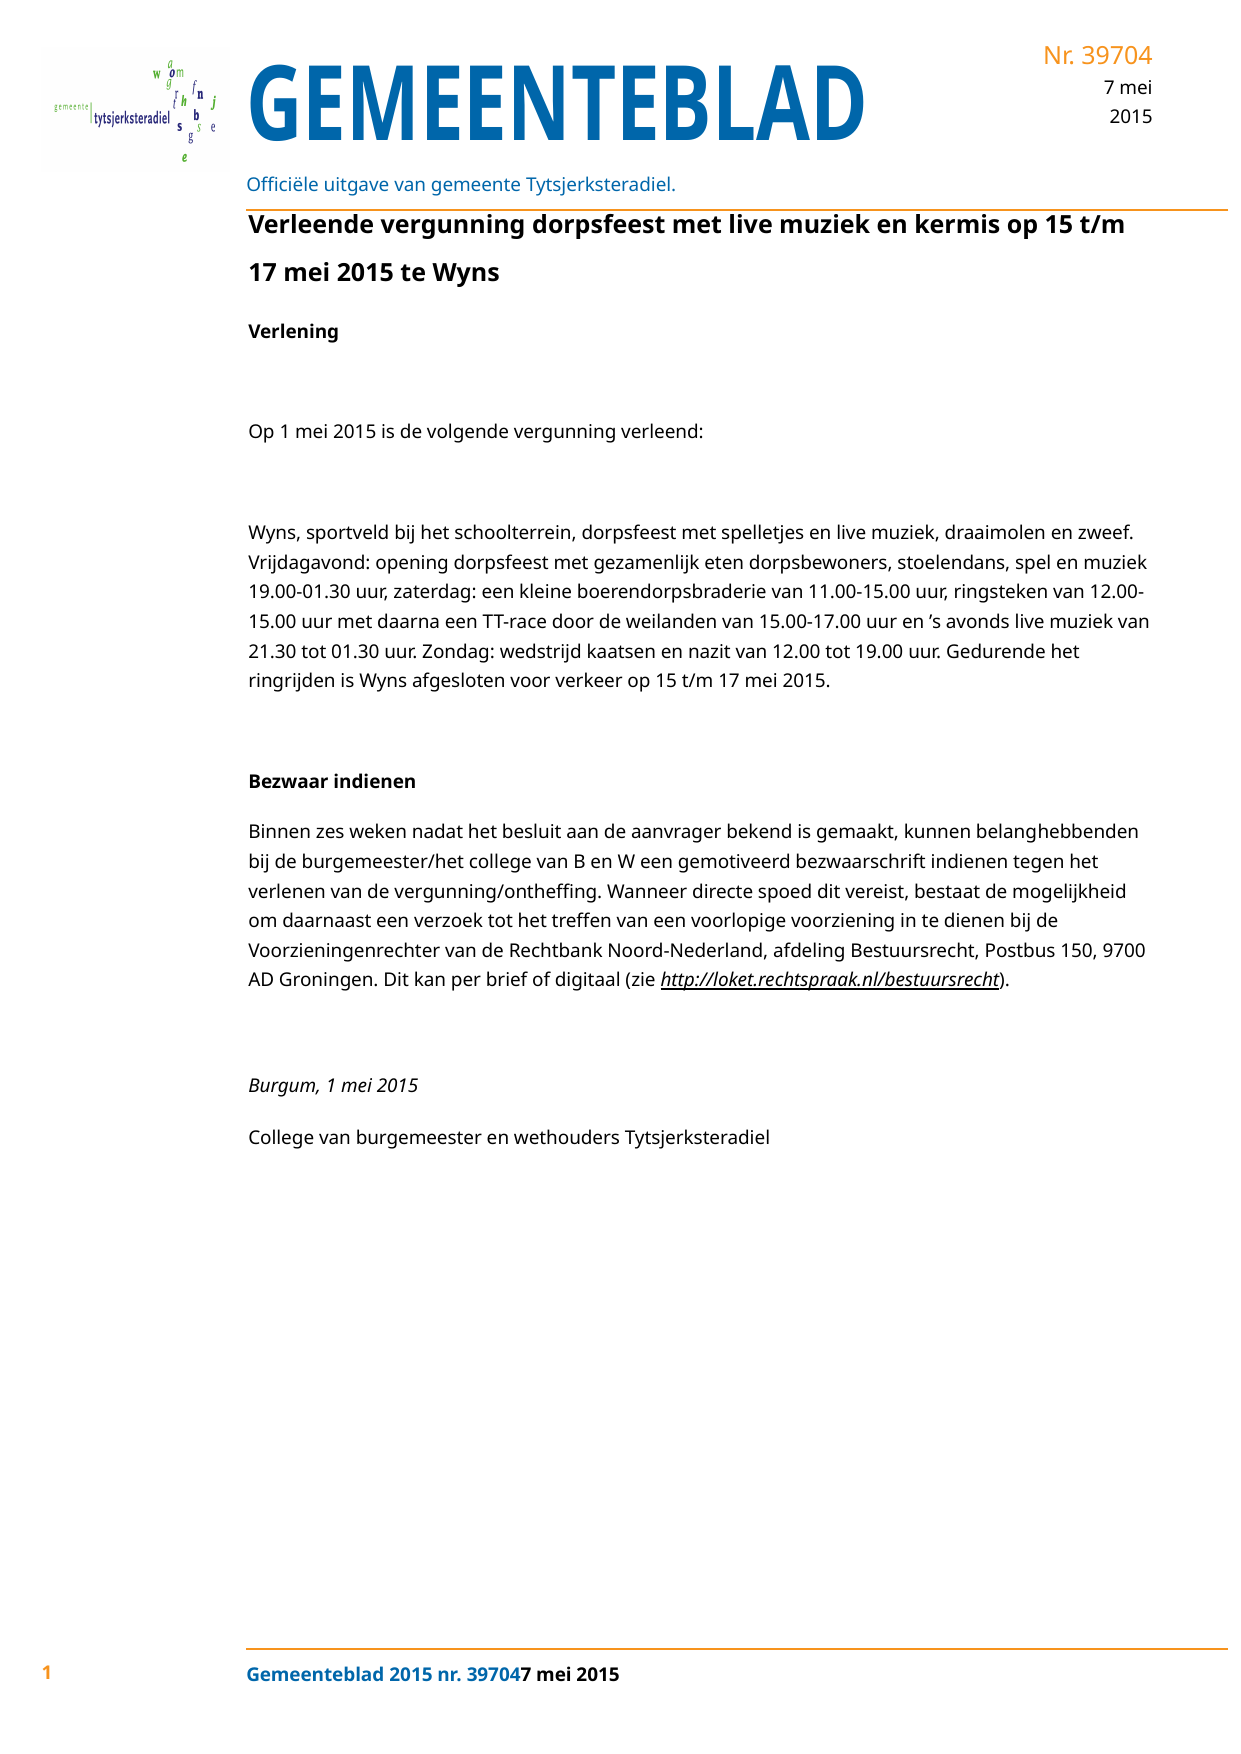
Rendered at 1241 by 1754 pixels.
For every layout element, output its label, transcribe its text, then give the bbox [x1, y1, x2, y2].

text Op 1 mei 2015 is de volgende vergunning ver­leend: [248, 419, 1152, 444]
text College van burgemeester en wethouders Tytsjerksteradiel [248, 1124, 1152, 1149]
text Verleende vergunning dorpsfeest met live muziek en kermis op 15 t/m 17 mei 2015 te Wyns [248, 211, 1152, 288]
text Binnen zes weken nadat het besluit aan de aanvrager bekend is gemaakt, kunnen belang­hebbenden bij de burgemeester/het college van B en W een gemotiveerd bezwaarschrift indienen tegen het verlenen van de ver­gunning/ontheffing. Wanneer directe spoed dit vereist, bestaat de mogelijkheid om daarnaast een verzoek tot het treffen van een voorlopige voorziening in te dienen bij de Voorzieningenrechter van de Rechtbank Noord-Nederland, afdeling Bestuursrecht, Postbus 150, 9700 AD Groningen. Dit kan per brief of digitaal (zie http://loket.rechtspraak.nl/bestuursrecht). [248, 819, 1152, 992]
text Verlening [248, 318, 1152, 344]
text Burgum, 1 mei 2015 [248, 1072, 1152, 1098]
text Wyns, sportveld bij het schoolterrein, dorpsfeest met spelletjes en live muziek, draaimolen en zweef. Vrijdagavond: opening dorpsfeest met gezamenlijk eten dorpsbewoners, stoelendans, spel en muziek 19.00-01.30 uur, zaterdag: een kleine boerendorpsbraderie van 11.00-15.00 uur, ringsteken van 12.00-15.00 uur met daarna een TT-race door de weilanden van 15.00-17.00 uur en ’s avonds live muziek van 21.30 tot 01.30 uur. Zondag: wedstrijd kaatsen en nazit van 12.00 tot 19.00 uur. Gedurende het ringrijden is Wyns afgesloten voor verkeer op 15 t/m 17 mei 2015. [248, 519, 1152, 693]
picture [41, 47, 231, 172]
text Bezwaar indienen [248, 768, 1152, 794]
